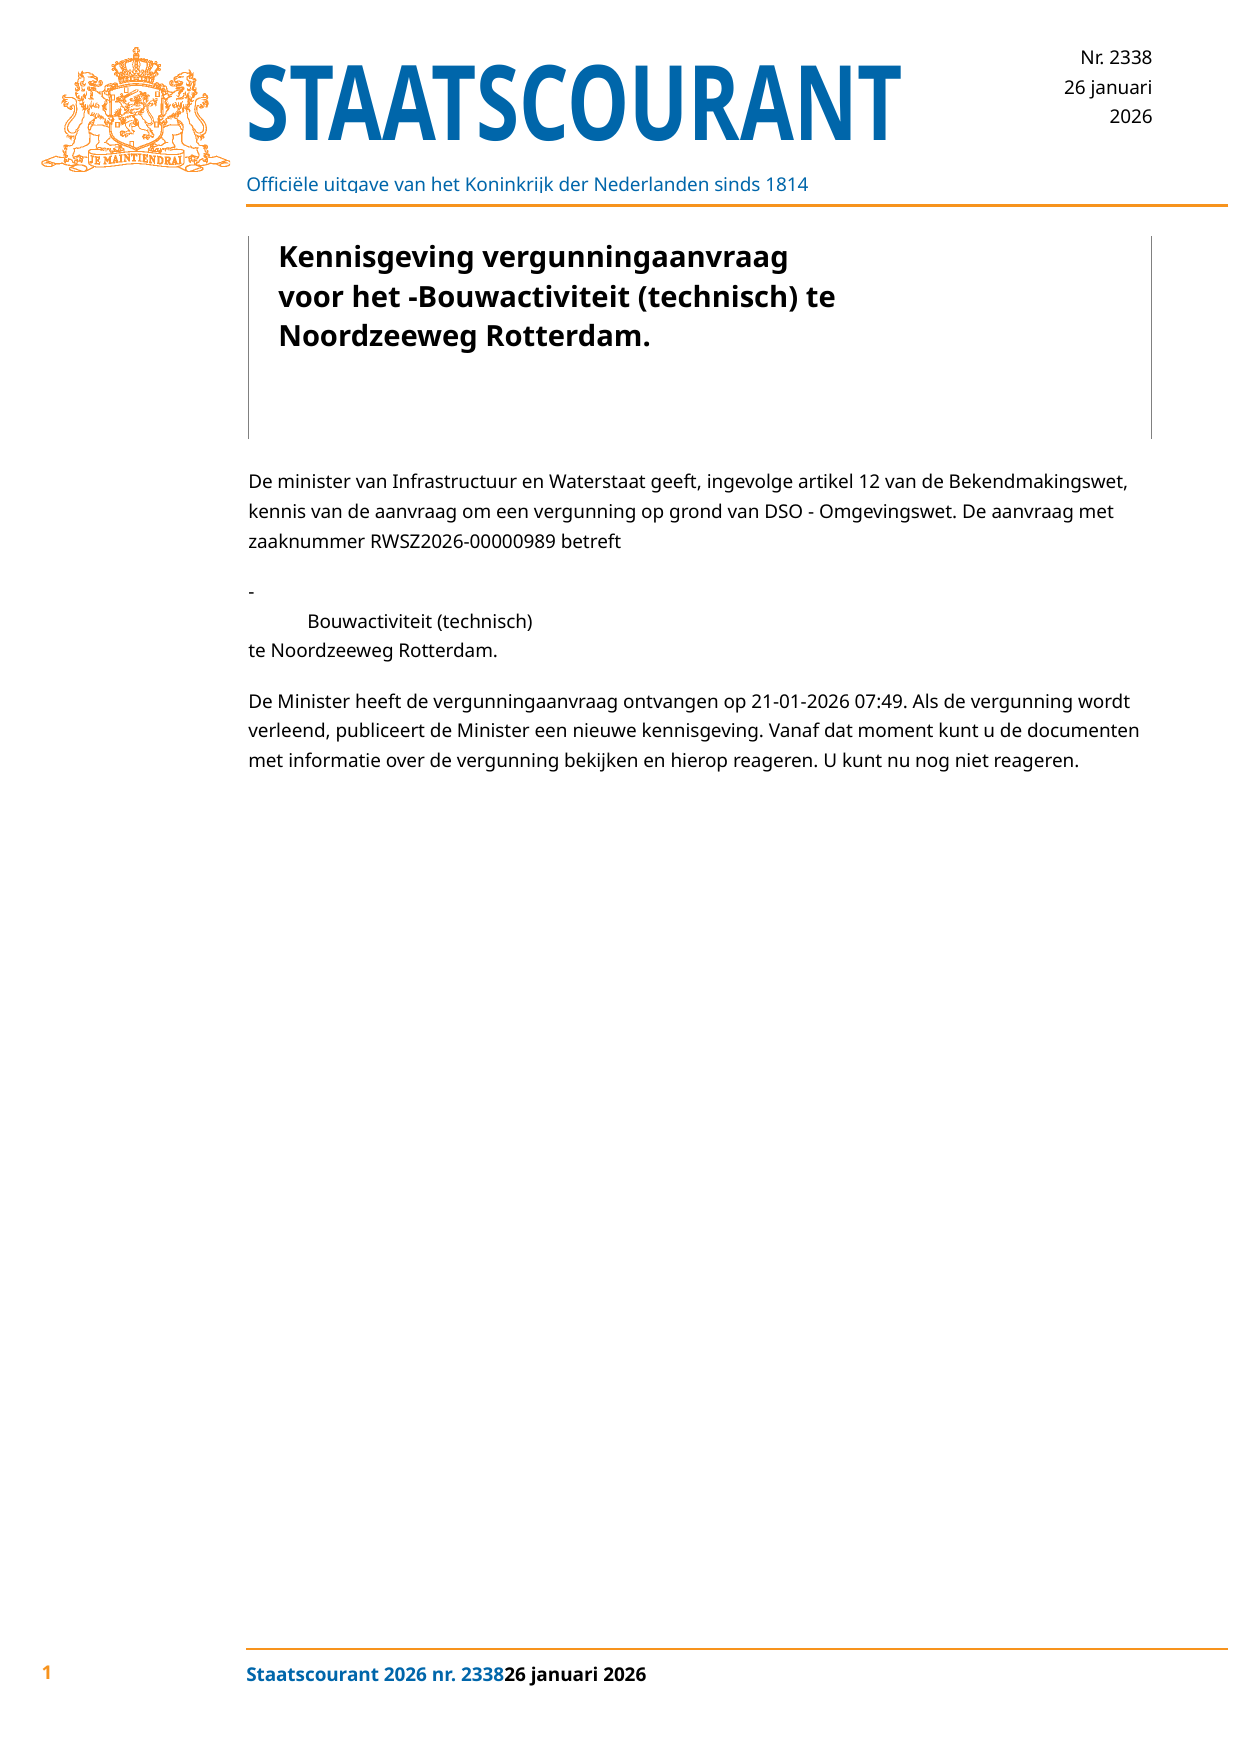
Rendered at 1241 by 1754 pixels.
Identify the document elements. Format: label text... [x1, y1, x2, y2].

table_header [850, 236, 912, 413]
list Bouwactiviteit (technisch) [248, 608, 1152, 633]
picture [912, 236, 1090, 414]
table_header [1090, 236, 1151, 413]
table_header Kennisgeving vergunningaanvraag voor het -Bouwactiviteit (technisch) te Noordzeeweg Rotterdam. [249, 236, 850, 439]
table_header [850, 414, 1151, 439]
text De minister van Infrastructuur en Waterstaat geeft, ingevolge artikel 12 van de Bekendmakingswet, kennis van de aanvraag om een vergunning op grond van DSO - Omgevingswet. De aanvraag met zaaknummer RWSZ2026-00000989 betreft [248, 469, 1152, 553]
text De Minister heeft de vergunningaanvraag ontvangen op 21-01-2026 07:49. Als de vergunning wordt verleend, publiceert de Minister een nieuwe kennisgeving. Vanaf dat moment kunt u de documenten met informatie over de vergunning bekijken en hierop reageren. U kunt nu nog niet reageren. [248, 688, 1152, 773]
picture [41, 47, 231, 172]
text te Noordzeeweg Rotterdam. [248, 637, 1152, 663]
